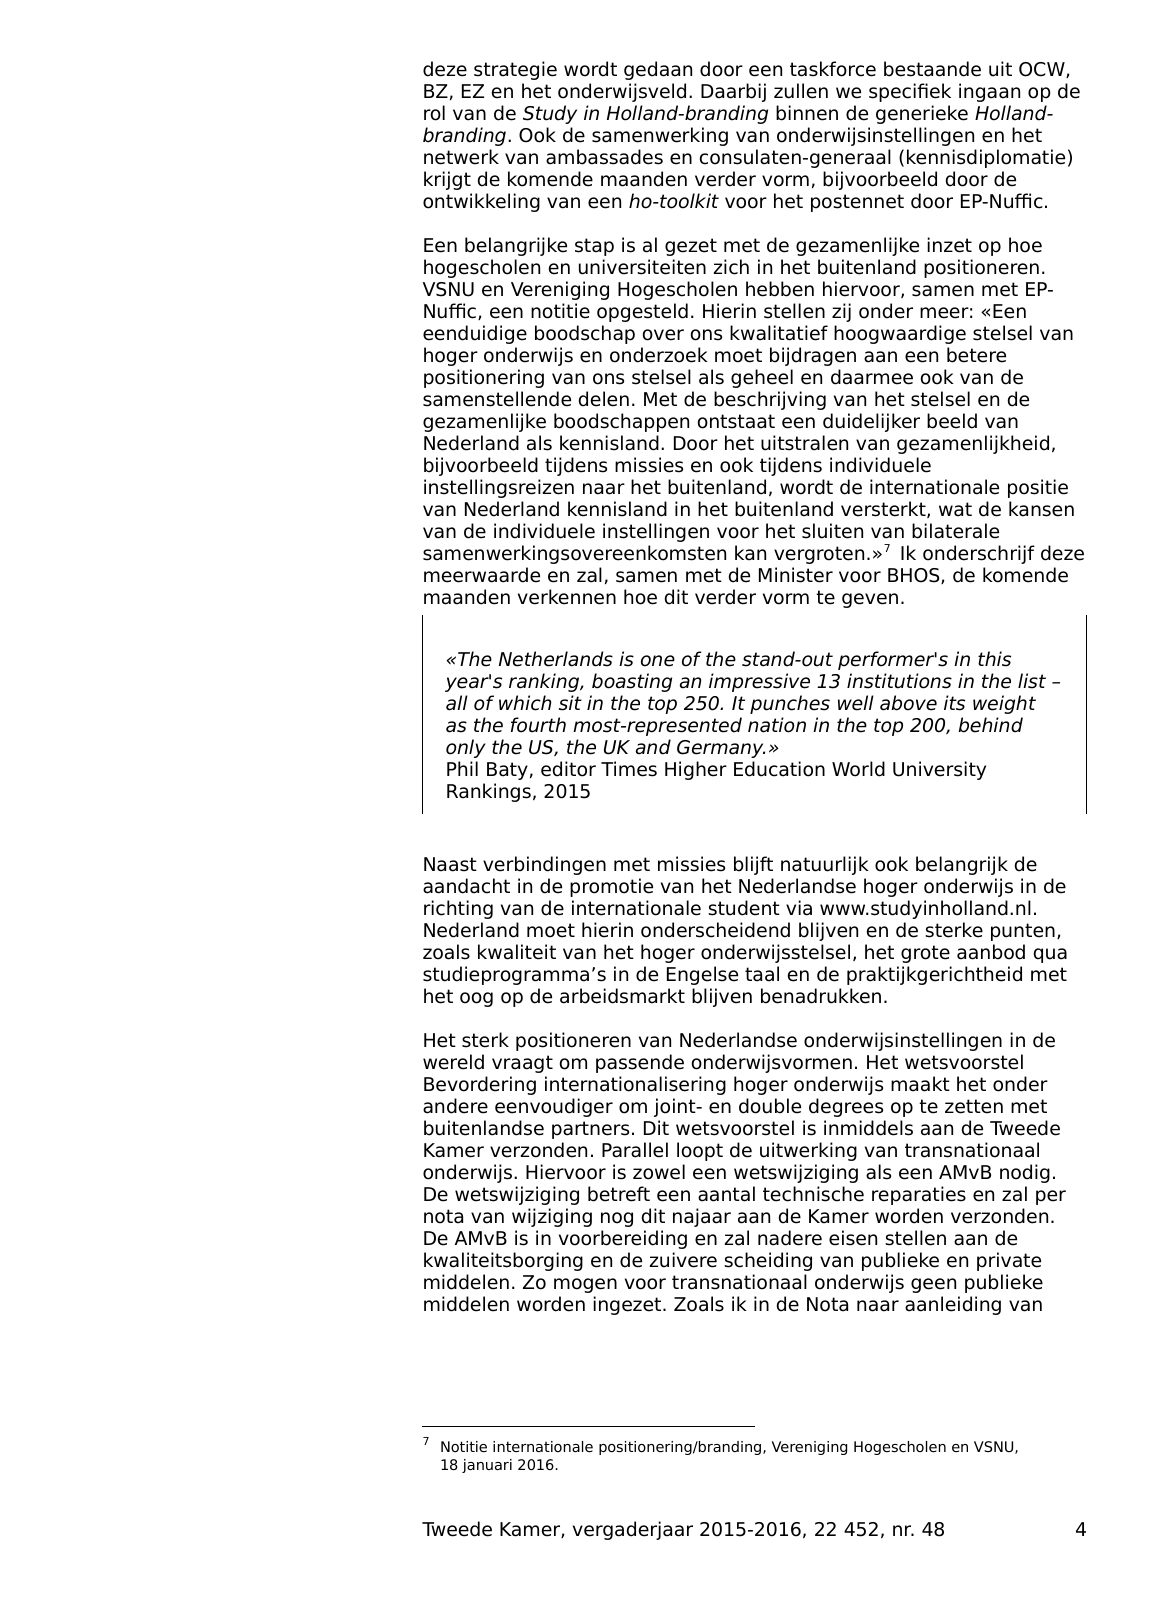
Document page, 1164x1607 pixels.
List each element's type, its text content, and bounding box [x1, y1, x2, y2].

table_header «The Netherlands is one of the stand-out performer's in this year's ranking, boasting an impressive 13 institutions in the list – all of which sit in the top 250. It punches well above its weight as the fourth most-represented nation in the top 200, behind only the US, the UK and Germany.» Phil Baty, editor Times Higher Education World University Rankings, 2015 [423, 615, 1086, 814]
text Het sterk positioneren van Nederlandse onderwijsinstellingen in de wereld vraagt om passende onderwijsvormen. Het wetsvoorstel Bevordering internationalisering hoger onderwijs maakt het onder andere eenvoudiger om joint- en double degrees op te zetten met buitenlandse partners. Dit wetsvoorstel is inmiddels aan de Tweede Kamer verzonden. Parallel loopt de uitwerking van transnationaal onderwijs. Hiervoor is zowel een wetswijziging als een AMvB nodig. De wetswijziging betreft een aantal technische reparaties en zal per nota van wijziging nog dit najaar aan de Kamer worden verzonden. De AMvB is in voorbereiding en zal nadere eisen stellen aan de kwaliteitsborging en de zuivere scheiding van publieke en private middelen. Zo mogen voor transnationaal onderwijs geen publieke middelen worden ingezet. Zoals ik in de Nota naar aanleiding van [422, 1030, 1087, 1316]
text Notitie internationale positionering/branding, Vereniging Hogescholen en VSNU, 18 januari 2016. [422, 1435, 1087, 1474]
text deze strategie wordt gedaan door een taskforce bestaande uit OCW, BZ, EZ en het onderwijsveld. Daarbij zullen we specifiek ingaan op de rol van de Study in Holland-branding binnen de generieke Holland-branding. Ook de samenwerking van onderwijsinstellingen en het netwerk van ambassades en consulaten-generaal (kennisdiplomatie) krijgt de komende maanden verder vorm, bijvoorbeeld door de ontwikkeling van een ho-toolkit voor het postennet door EP-Nuffic. [422, 59, 1087, 213]
text Naast verbindingen met missies blijft natuurlijk ook belangrijk de aandacht in de promotie van het Nederlandse hoger onderwijs in de richting van de internationale student via www.studyinholland.nl. Nederland moet hierin onderscheidend blijven en de sterke punten, zoals kwaliteit van het hoger onderwijsstelsel, het grote aanbod qua studieprogramma’s in de Engelse taal en de praktijkgerichtheid met het oog op de arbeidsmarkt blijven benadrukken. [422, 854, 1087, 1008]
text Een belangrijke stap is al gezet met de gezamenlijke inzet op hoe hogescholen en universiteiten zich in het buitenland positioneren. VSNU en Vereniging Hogescholen hebben hiervoor, samen met EP-Nuffic, een notitie opgesteld. Hierin stellen zij onder meer: «Een eenduidige boodschap over ons kwalitatief hoogwaardige stelsel van hoger onderwijs en onderzoek moet bijdragen aan een betere positionering van ons stelsel als geheel en daarmee ook van de samenstellende delen. Met de beschrijving van het stelsel en de gezamenlijke boodschappen ontstaat een duidelijker beeld van Nederland als kennisland. Door het uitstralen van gezamenlijkheid, bijvoorbeeld tijdens missies en ook tijdens individuele instellingsreizen naar het buitenland, wordt de internationale positie van Nederland kennisland in het buitenland versterkt, wat de kansen van de individuele instellingen voor het sluiten van bilaterale samenwerkingsovereenkomsten kan vergroten.» Ik onderschrijf deze meerwaarde en zal, samen met de Minister voor BHOS, de komende maanden verkennen hoe dit verder vorm te geven. [422, 235, 1087, 609]
